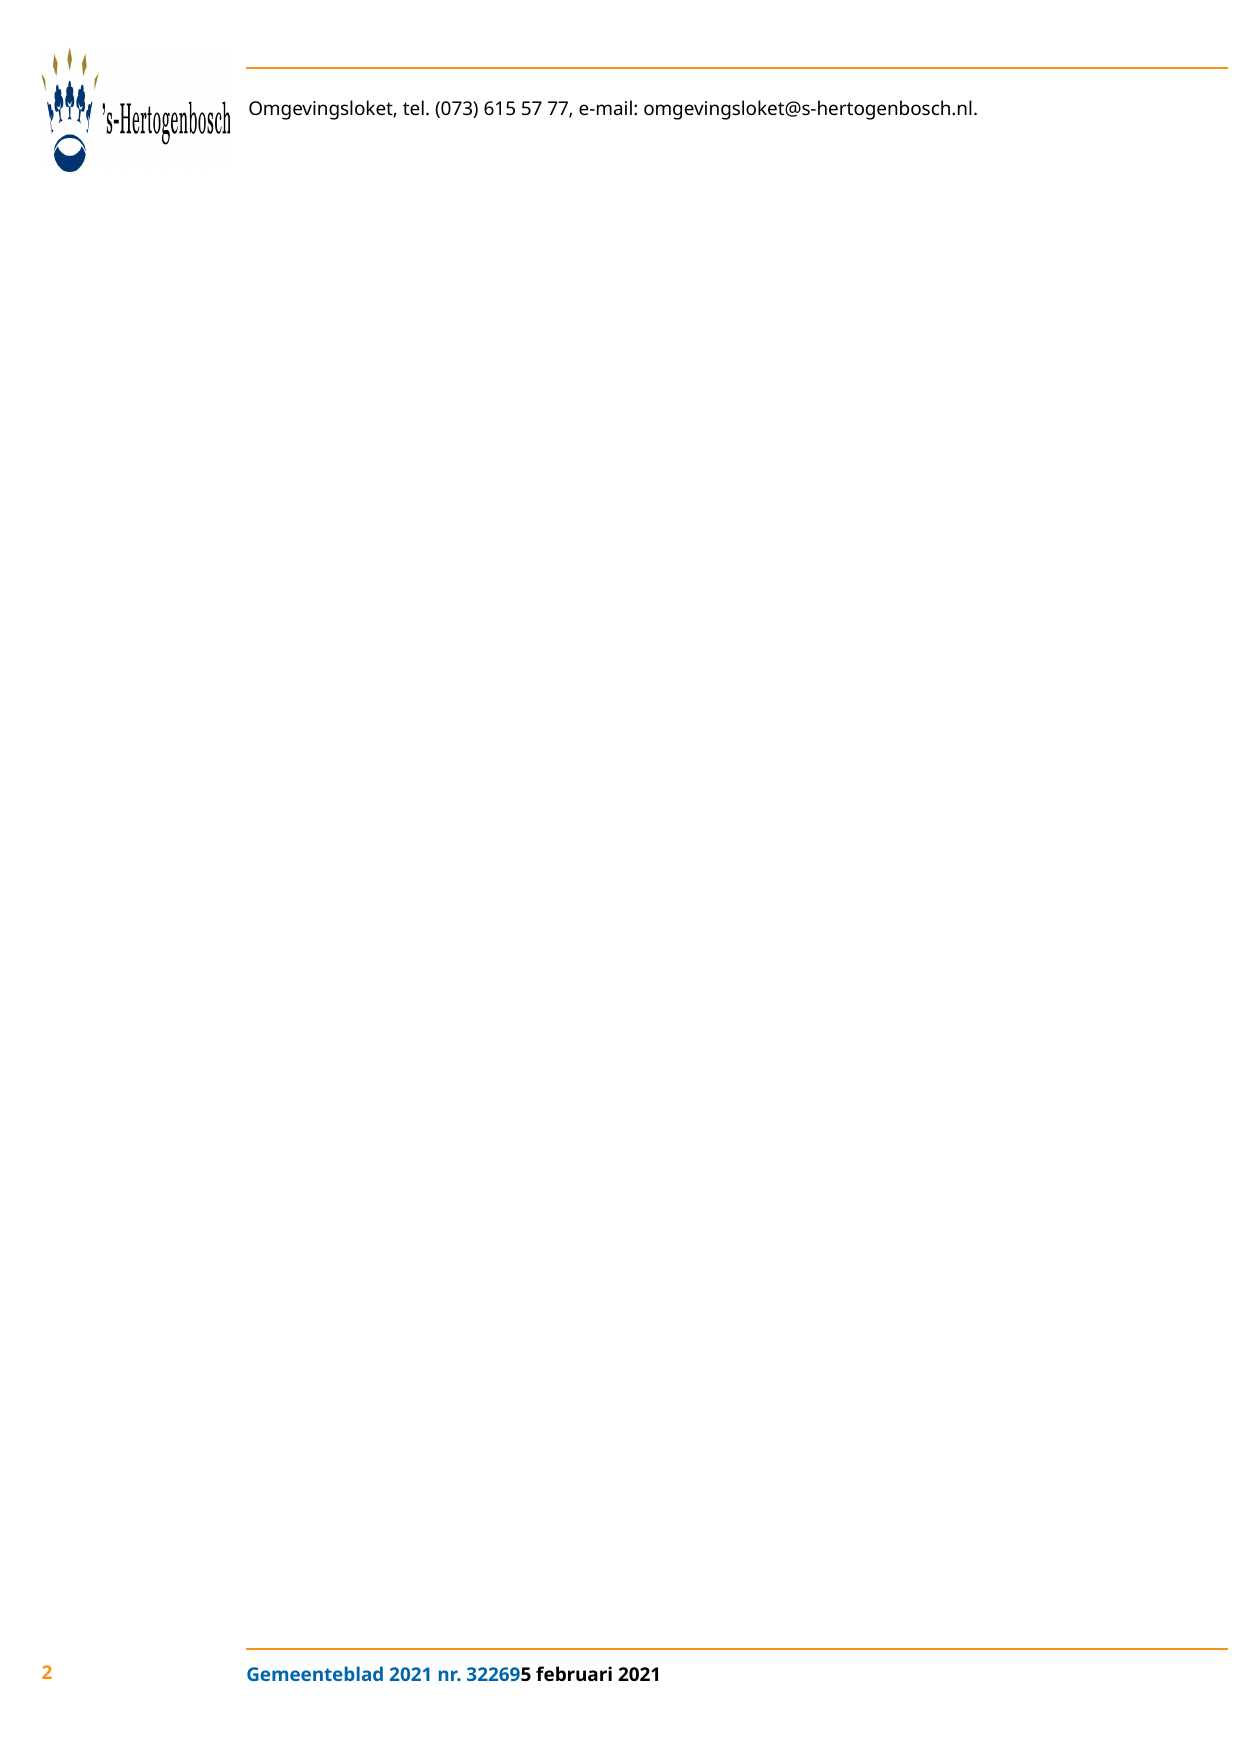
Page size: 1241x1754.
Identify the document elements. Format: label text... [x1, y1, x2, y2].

text Omgevingsloket, tel. (073) 615 57 77, e-mail: omgevingsloket@s-hertogenbosch.nl. [248, 95, 1152, 121]
picture [41, 47, 231, 172]
